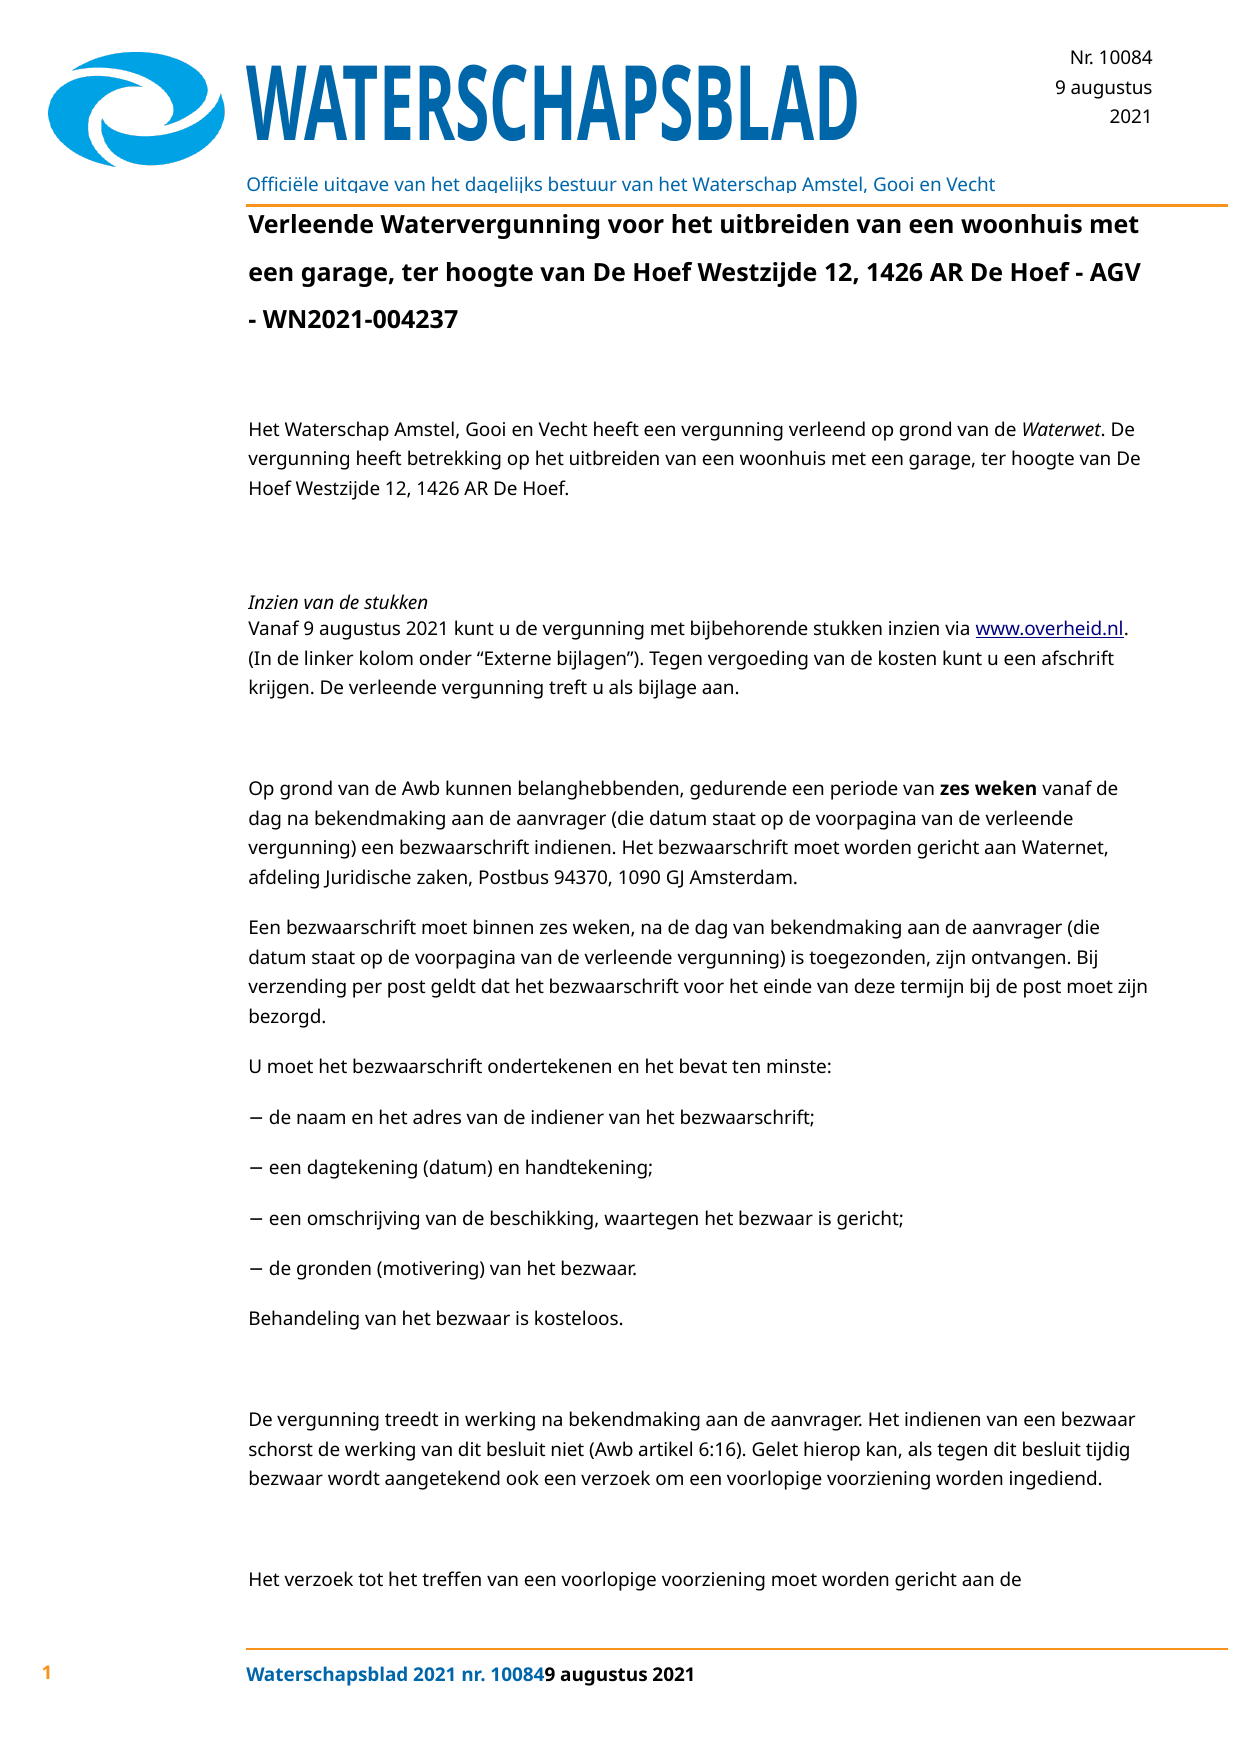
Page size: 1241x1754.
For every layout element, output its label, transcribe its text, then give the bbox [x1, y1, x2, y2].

text Inzien van de stukken [248, 589, 1152, 615]
text − een omschrijving van de beschikking, waartegen het bezwaar is gericht; [248, 1205, 1152, 1231]
text − een dagtekening (datum) en handtekening; [248, 1154, 1152, 1180]
text Op grond van de Awb kunnen belanghebbenden, gedurende een periode van zes weken vanaf de dag na bekendmaking aan de aanvrager (die datum staat op de voorpagina van de verleende vergunning) een bezwaarschrift indienen. Het bezwaarschrift moet worden gericht aan Waternet, afdeling Juridische zaken, Postbus 94370, 1090 GJ Amsterdam. [248, 775, 1152, 890]
text De vergunning treedt in werking na bekendmaking aan de aanvrager. Het indienen van een bezwaar schorst de werking van dit besluit niet (Awb artikel 6:16). Gelet hierop kan, als tegen dit besluit tijdig bezwaar wordt aangetekend ook een verzoek om een voorlopige voorziening worden ingediend. [248, 1406, 1152, 1491]
text Behandeling van het bezwaar is kosteloos. [248, 1306, 1152, 1331]
text Verleende Watervergunning voor het uitbreiden van een woonhuis met een garage, ter hoogte van De Hoef Westzijde 12, 1426 AR De Hoef - AGV - WN2021-004237 [248, 207, 1152, 336]
picture [41, 47, 231, 172]
text Een bezwaarschrift moet binnen zes weken, na de dag van bekendmaking aan de aanvrager (die datum staat op de voorpagina van de verleende vergunning) is toegezonden, zijn ontvangen. Bij verzending per post geldt dat het bezwaarschrift voor het einde van deze termijn bij de post moet zijn bezorgd. [248, 914, 1152, 1029]
text Het Waterschap Amstel, Gooi en Vecht heeft een vergunning verleend op grond van de Waterwet. De vergunning heeft betrekking op het uitbreiden van een woonhuis met een garage, ter hoogte van De Hoef Westzijde 12, 1426 AR De Hoef. [248, 416, 1152, 501]
text − de naam en het adres van de indiener van het bezwaarschrift; [248, 1104, 1152, 1130]
text Het verzoek tot het treffen van een voorlopige voorziening moet worden gericht aan de [248, 1566, 1152, 1592]
text − de gronden (motivering) van het bezwaar. [248, 1255, 1152, 1281]
text U moet het bezwaarschrift ondertekenen en het bevat ten minste: [248, 1053, 1152, 1079]
text Vanaf 9 augustus 2021 kunt u de vergunning met bijbehorende stukken inzien via www.overheid.nl. (In de linker kolom onder “Externe bijlagen”). Tegen vergoeding van de kosten kunt u een afschrift krijgen. De verleende vergunning treft u als bijlage aan. [248, 615, 1152, 700]
